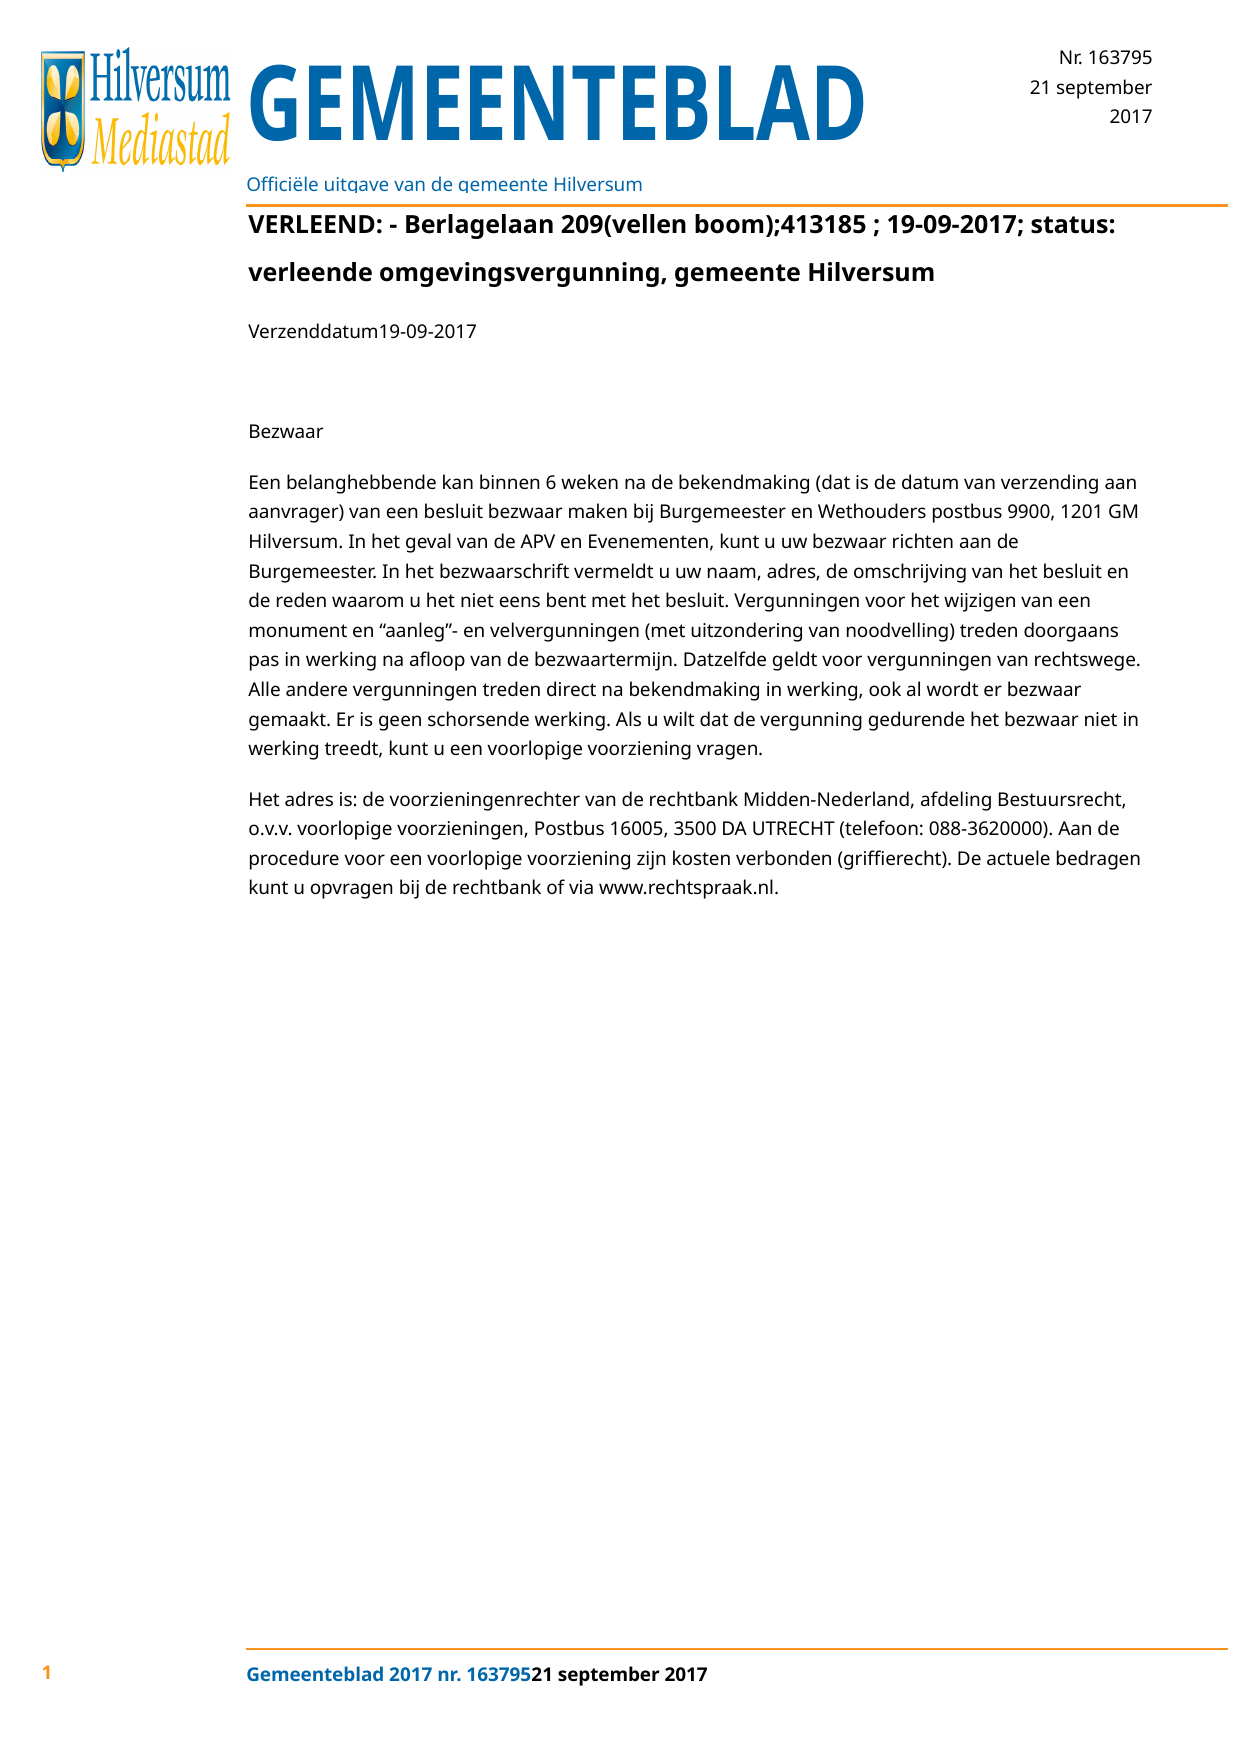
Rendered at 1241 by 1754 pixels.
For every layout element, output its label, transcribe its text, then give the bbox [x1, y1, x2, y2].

text Het adres is: de voorzieningenrechter van de rechtbank Midden-Nederland, afdeling Bestuursrecht, o.v.v. voorlopige voorzieningen, Postbus 16005, 3500 DA UTRECHT (telefoon: 088-3620000). Aan de procedure voor een voorlopige voorziening zijn kosten verbonden (griffierecht). De actuele bedragen kunt u opvragen bij de rechtbank of via www.rechtspraak.nl. [248, 786, 1152, 900]
text Verzenddatum19-09-2017 [248, 318, 1152, 344]
text Een belanghebbende kan binnen 6 weken na de bekendmaking (dat is de datum van verzending aan aanvrager) van een besluit bezwaar maken bij Burgemeester en Wethouders postbus 9900, 1201 GM Hilversum. In het geval van de APV en Evenementen, kunt u uw bezwaar richten aan de Burgemeester. In het bezwaarschrift vermeldt u uw naam, adres, de omschrijving van het besluit en de reden waarom u het niet eens bent met het besluit. Vergunningen voor het wijzigen van een monument en “aanleg”- en velvergunningen (met uitzondering van noodvelling) treden doorgaans pas in werking na afloop van de bezwaartermijn. Datzelfde geldt voor vergunningen van rechtswege. Alle andere vergunningen treden direct na bekendmaking in werking, ook al wordt er bezwaar gemaakt. Er is geen schorsende werking. Als u wilt dat de vergunning gedurende het bezwaar niet in werking treedt, kunt u een voorlopige voorziening vragen. [248, 469, 1152, 761]
text VERLEEND: - Berlagelaan 209(vellen boom);413185 ; 19-09-2017; status: verleende omgevingsvergunning, gemeente Hilversum [248, 207, 1152, 288]
picture [41, 47, 231, 172]
text Bezwaar [248, 419, 1152, 444]
